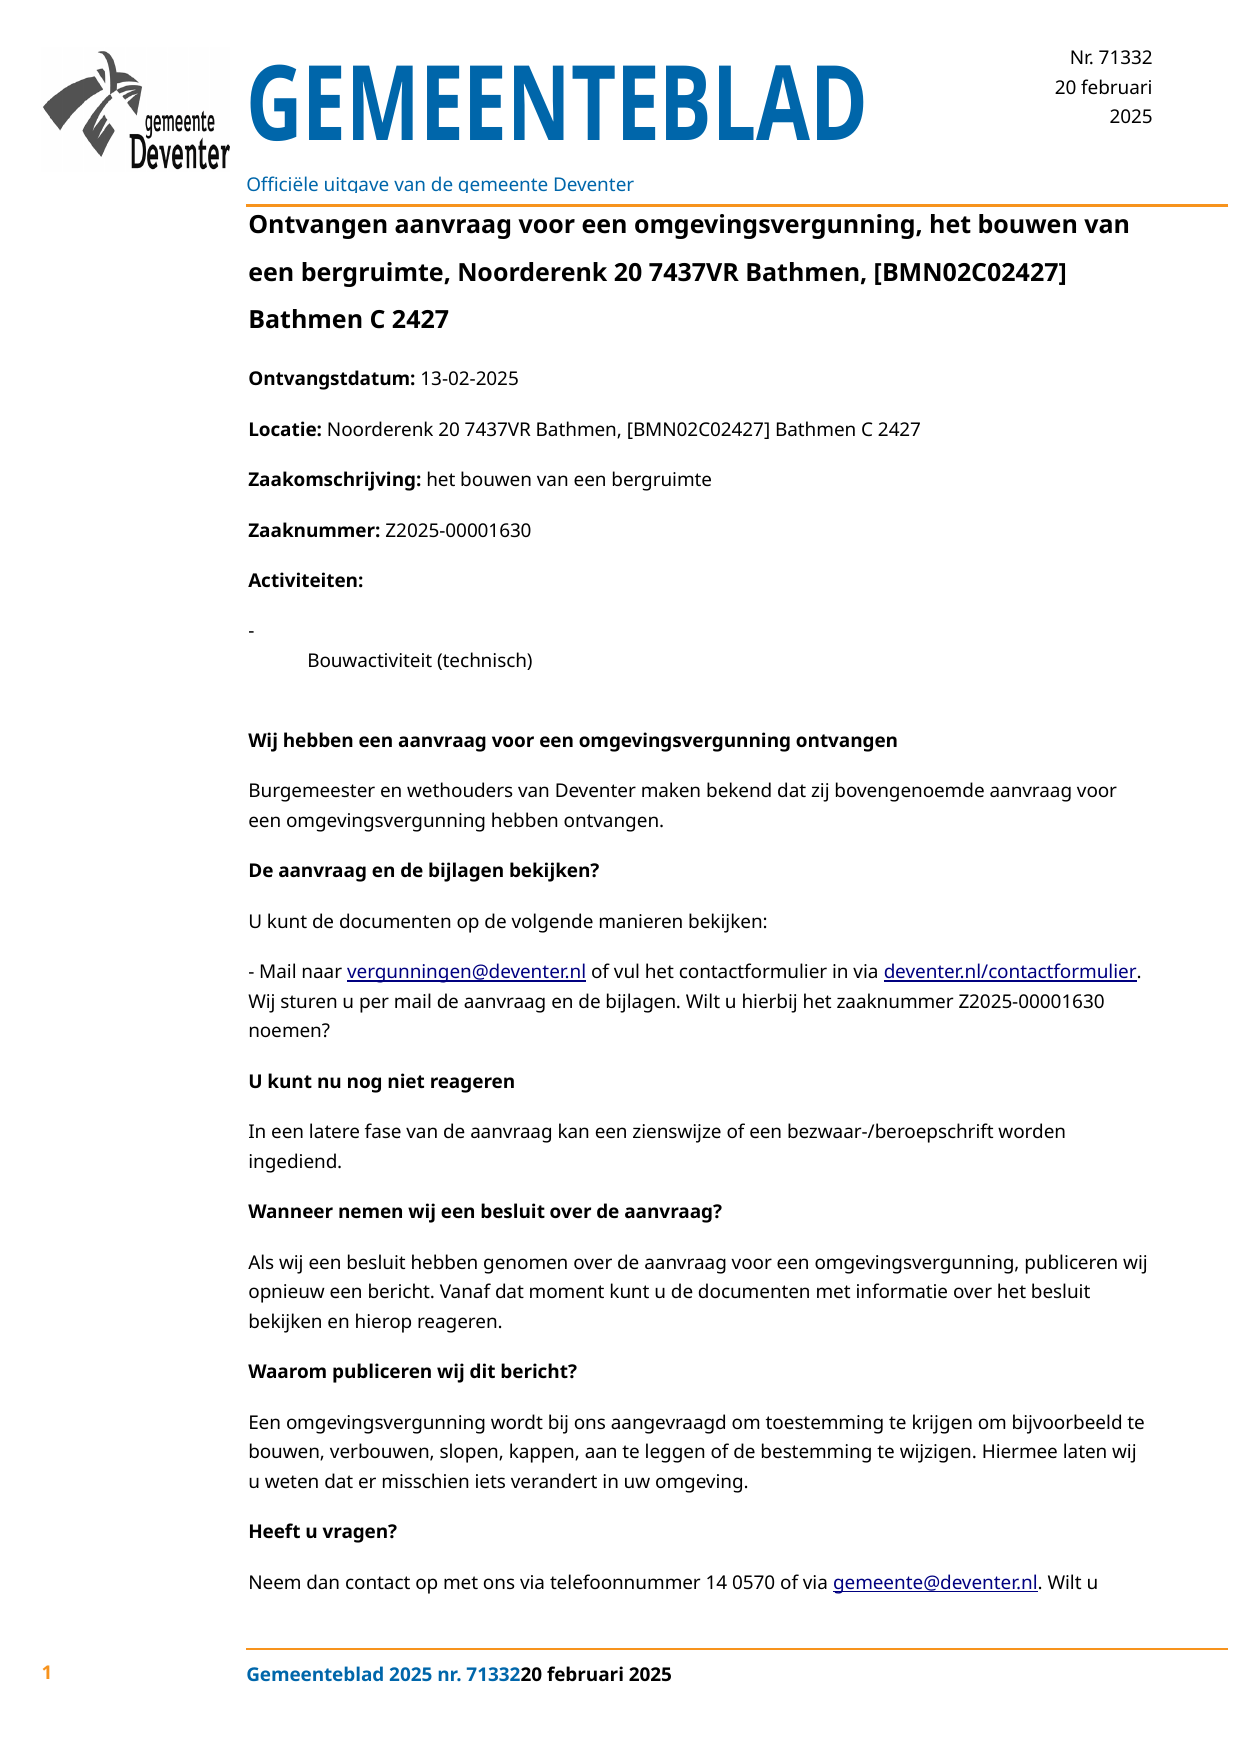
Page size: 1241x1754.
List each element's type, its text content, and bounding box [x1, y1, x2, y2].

text Een omgevingsvergunning wordt bij ons aangevraagd om toestemming te krijgen om bijvoorbeeld te bouwen, verbouwen, slopen, kappen, aan te leggen of de bestemming te wijzigen. Hiermee laten wij u weten dat er misschien iets verandert in uw omgeving. [248, 1409, 1152, 1494]
text Wij hebben een aanvraag voor een omgevingsvergunning ontvangen [248, 727, 1152, 753]
text - Mail naar vergunningen@deventer.nl of vul het contactformulier in via deventer.nl/contactformulier. Wij sturen u per mail de aanvraag en de bijlagen. Wilt u hierbij het zaaknummer Z2025-00001630 noemen? [248, 958, 1152, 1043]
text Ontvangstdatum: 13-02-2025 [248, 366, 1152, 391]
text Zaaknummer: Z2025-00001630 [248, 517, 1152, 542]
list Bouwactiviteit (technisch) [248, 647, 1152, 673]
text Zaakomschrijving: het bouwen van een bergruimte [248, 466, 1152, 492]
text In een latere fase van de aanvraag kan een zienswijze of een bezwaar-/beroepschrift worden ingediend. [248, 1118, 1152, 1174]
picture [41, 47, 231, 172]
text Activiteiten: [248, 567, 1152, 593]
text Wanneer nemen wij een besluit over de aanvraag? [248, 1198, 1152, 1224]
text Heeft u vragen? [248, 1518, 1152, 1544]
text Neem dan contact op met ons via telefoonnummer 14 0570 of via gemeente@deventer.nl. Wilt u [248, 1569, 1152, 1594]
text Als wij een besluit hebben genomen over de aanvraag voor een omgevingsvergunning, publiceren wij opnieuw een bericht. Vanaf dat moment kunt u de documenten met informatie over het besluit bekijken en hierop reageren. [248, 1249, 1152, 1334]
text Ontvangen aanvraag voor een omgevingsvergunning, het bouwen van een bergruimte, Noorderenk 20 7437VR Bathmen, [BMN02C02427] Bathmen C 2427 [248, 207, 1152, 336]
text De aanvraag en de bijlagen bekijken? [248, 858, 1152, 883]
text Locatie: Noorderenk 20 7437VR Bathmen, [BMN02C02427] Bathmen C 2427 [248, 416, 1152, 442]
text Burgemeester en wethouders van Deventer maken bekend dat zij bovengenoemde aanvraag voor een omgevingsvergunning hebben ontvangen. [248, 778, 1152, 833]
text U kunt nu nog niet reageren [248, 1068, 1152, 1094]
text U kunt de documenten op de volgende manieren bekijken: [248, 908, 1152, 934]
text Waarom publiceren wij dit bericht? [248, 1358, 1152, 1384]
